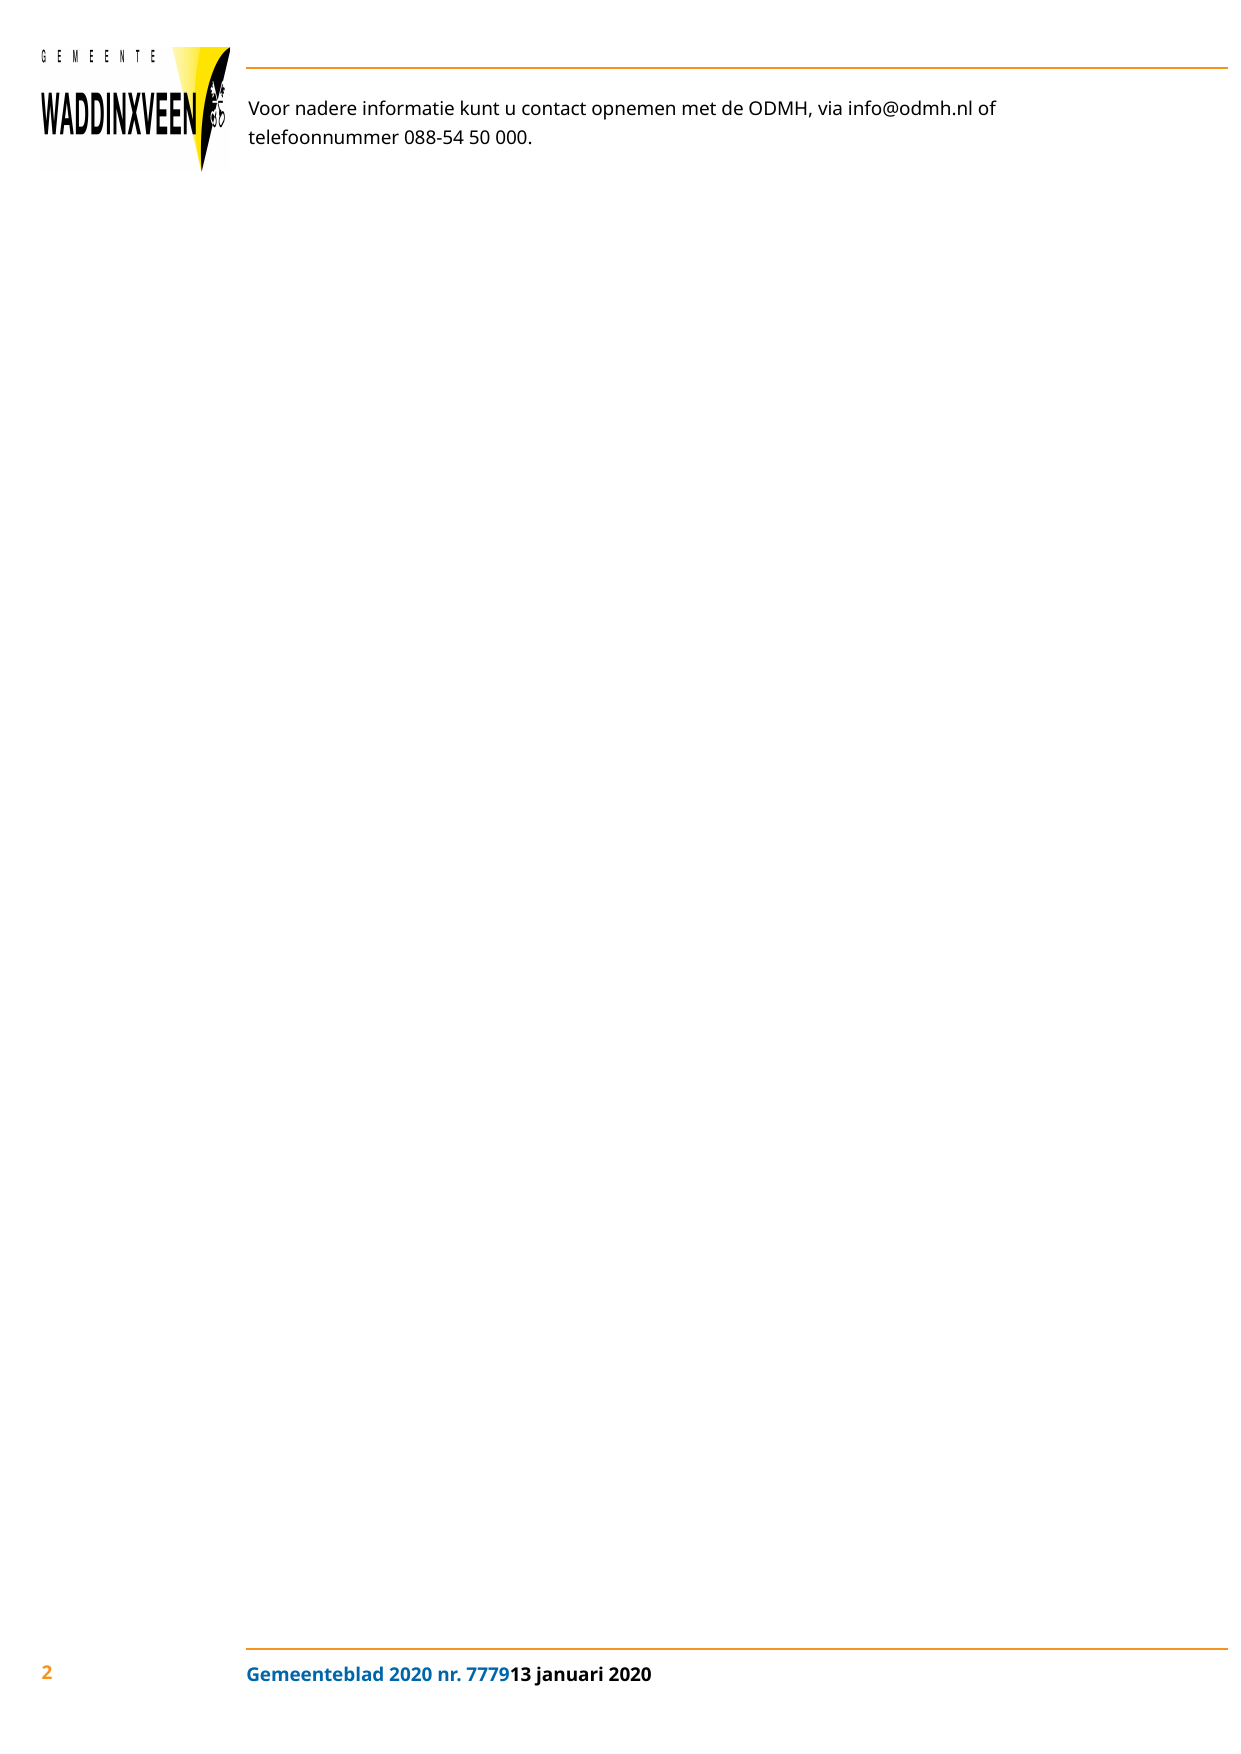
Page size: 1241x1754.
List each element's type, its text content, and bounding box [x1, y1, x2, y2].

picture [41, 47, 231, 172]
text Voor nadere informatie kunt u contact opnemen met de ODMH, via info@odmh.nl of telefoonnummer 088-54 50 000. [248, 95, 1152, 150]
